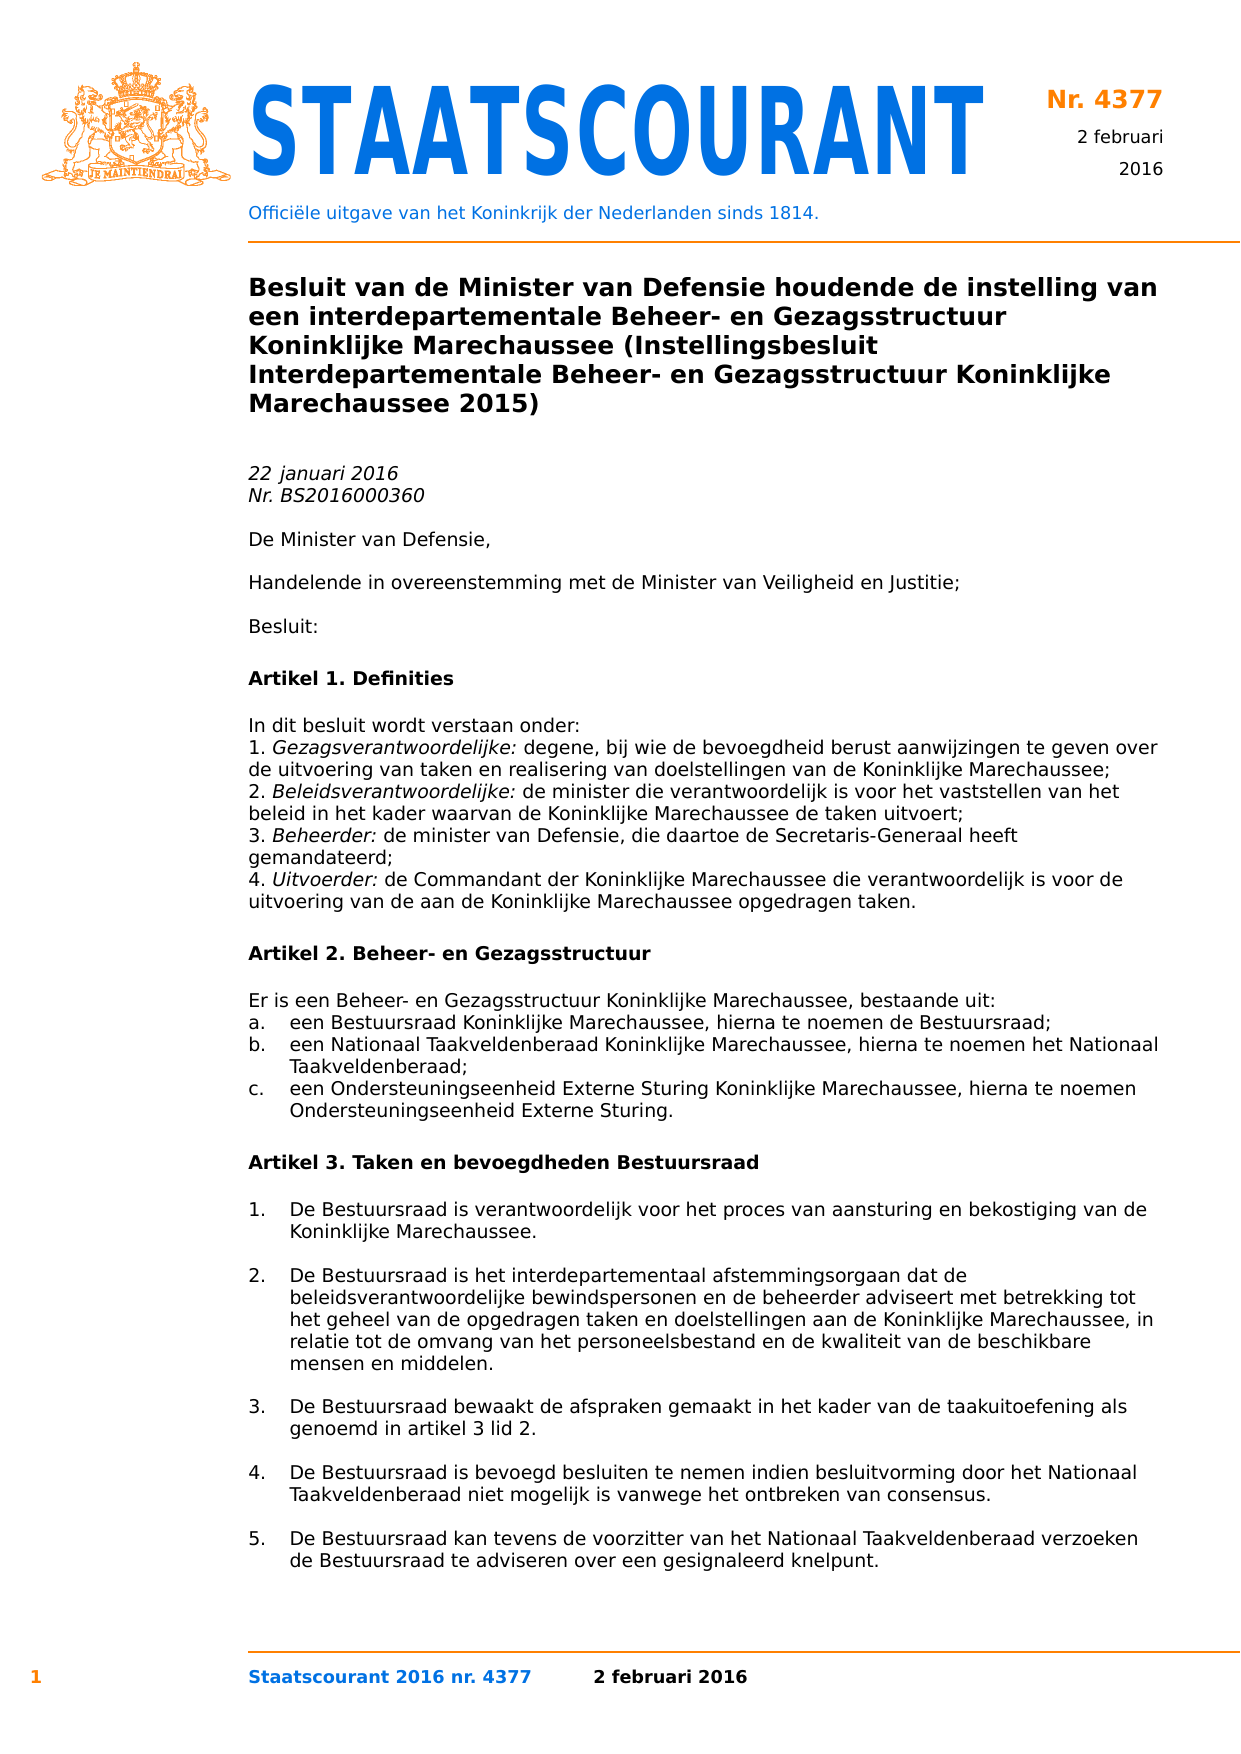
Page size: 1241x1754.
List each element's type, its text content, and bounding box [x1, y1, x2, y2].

table_header [25, 62, 248, 241]
subtitle Artikel 2. Beheer- en Gezagsstructuur [248, 943, 1163, 965]
text 3. Beheerder: de minister van Defensie, die daartoe de Secretaris-Generaal heeft gemandateerd; [248, 825, 1163, 869]
table_header Nr. 4377 [998, 62, 1240, 121]
subtitle Artikel 3. Taken en bevoegdheden Bestuursraad [248, 1152, 1163, 1174]
table_cell 2 februari [998, 121, 1240, 153]
text Besluit: [248, 616, 1163, 638]
text 2. De Bestuursraad is het interdepartementaal afstemmingsorgaan dat de beleidsverantwoordelijke bewindspersonen en de beheerder adviseert met betrekking tot het geheel van de opgedragen taken en doelstellingen aan de Koninklijke Marechaussee, in relatie tot de omvang van het personeelsbestand en de kwaliteit van de beschikbare mensen en middelen. [248, 1264, 1163, 1374]
text 5. De Bestuursraad kan tevens de voorzitter van het Nationaal Taakveldenberaad verzoeken de Bestuursraad te adviseren over een gesignaleerd knelpunt. [248, 1528, 1163, 1572]
text In dit besluit wordt verstaan onder: [248, 715, 1163, 737]
text De Minister van Defensie, [248, 528, 1163, 550]
text Nr. BS2016000360 [248, 484, 1163, 507]
picture [41, 62, 231, 186]
table_cell Officiële uitgave van het Koninkrijk der Nederlanden sinds 1814. [248, 203, 1240, 241]
text 1. Gezagsverantwoordelijke: degene, bij wie de bevoegdheid berust aanwijzingen te geven over de uitvoering van taken en realisering van doelstellingen van de Koninklijke Marechaussee; [248, 737, 1163, 781]
subtitle Besluit van de Minister van Defensie houdende de instelling van een interdepartementale Beheer- en Gezagsstructuur Koninklijke Marechaussee (Instellingsbesluit Interdepartementale Beheer- en Gezagsstructuur Koninklijke Marechaussee 2015) [248, 273, 1163, 419]
table_cell 2016 [998, 153, 1240, 203]
table_header STAATSCOURANT [248, 62, 998, 203]
text a. een Bestuursraad Koninklijke Marechaussee, hierna te noemen de Bestuursraad; [248, 1012, 1163, 1034]
subtitle Artikel 1. Definities [248, 668, 1163, 690]
text 2. Beleidsverantwoordelijke: de minister die verantwoordelijk is voor het vaststellen van het beleid in het kader waarvan de Koninklijke Marechaussee de taken uitvoert; [248, 781, 1163, 825]
text 1. De Bestuursraad is verantwoordelijk voor het proces van aansturing en bekostiging van de Koninklijke Marechaussee. [248, 1199, 1163, 1243]
text c. een Ondersteuningseenheid Externe Sturing Koninklijke Marechaussee, hierna te noemen Ondersteuningseenheid Externe Sturing. [248, 1078, 1163, 1122]
text 22 januari 2016 [248, 463, 1163, 484]
text b. een Nationaal Taakveldenberaad Koninklijke Marechaussee, hierna te noemen het Nationaal Taakveldenberaad; [248, 1034, 1163, 1078]
text 3. De Bestuursraad bewaakt de afspraken gemaakt in het kader van de taakuitoefening als genoemd in artikel 3 lid 2. [248, 1396, 1163, 1440]
text 4. De Bestuursraad is bevoegd besluiten te nemen indien besluitvorming door het Nationaal Taakveldenberaad niet mogelijk is vanwege het ontbreken van consensus. [248, 1462, 1163, 1506]
text Er is een Beheer- en Gezagsstructuur Koninklijke Marechaussee, bestaande uit: [248, 990, 1163, 1012]
text Handelende in overeenstemming met de Minister van Veiligheid en Justitie; [248, 572, 1163, 594]
text 4. Uitvoerder: de Commandant der Koninklijke Marechaussee die verantwoordelijk is voor de uitvoering van de aan de Koninklijke Marechaussee opgedragen taken. [248, 869, 1163, 913]
